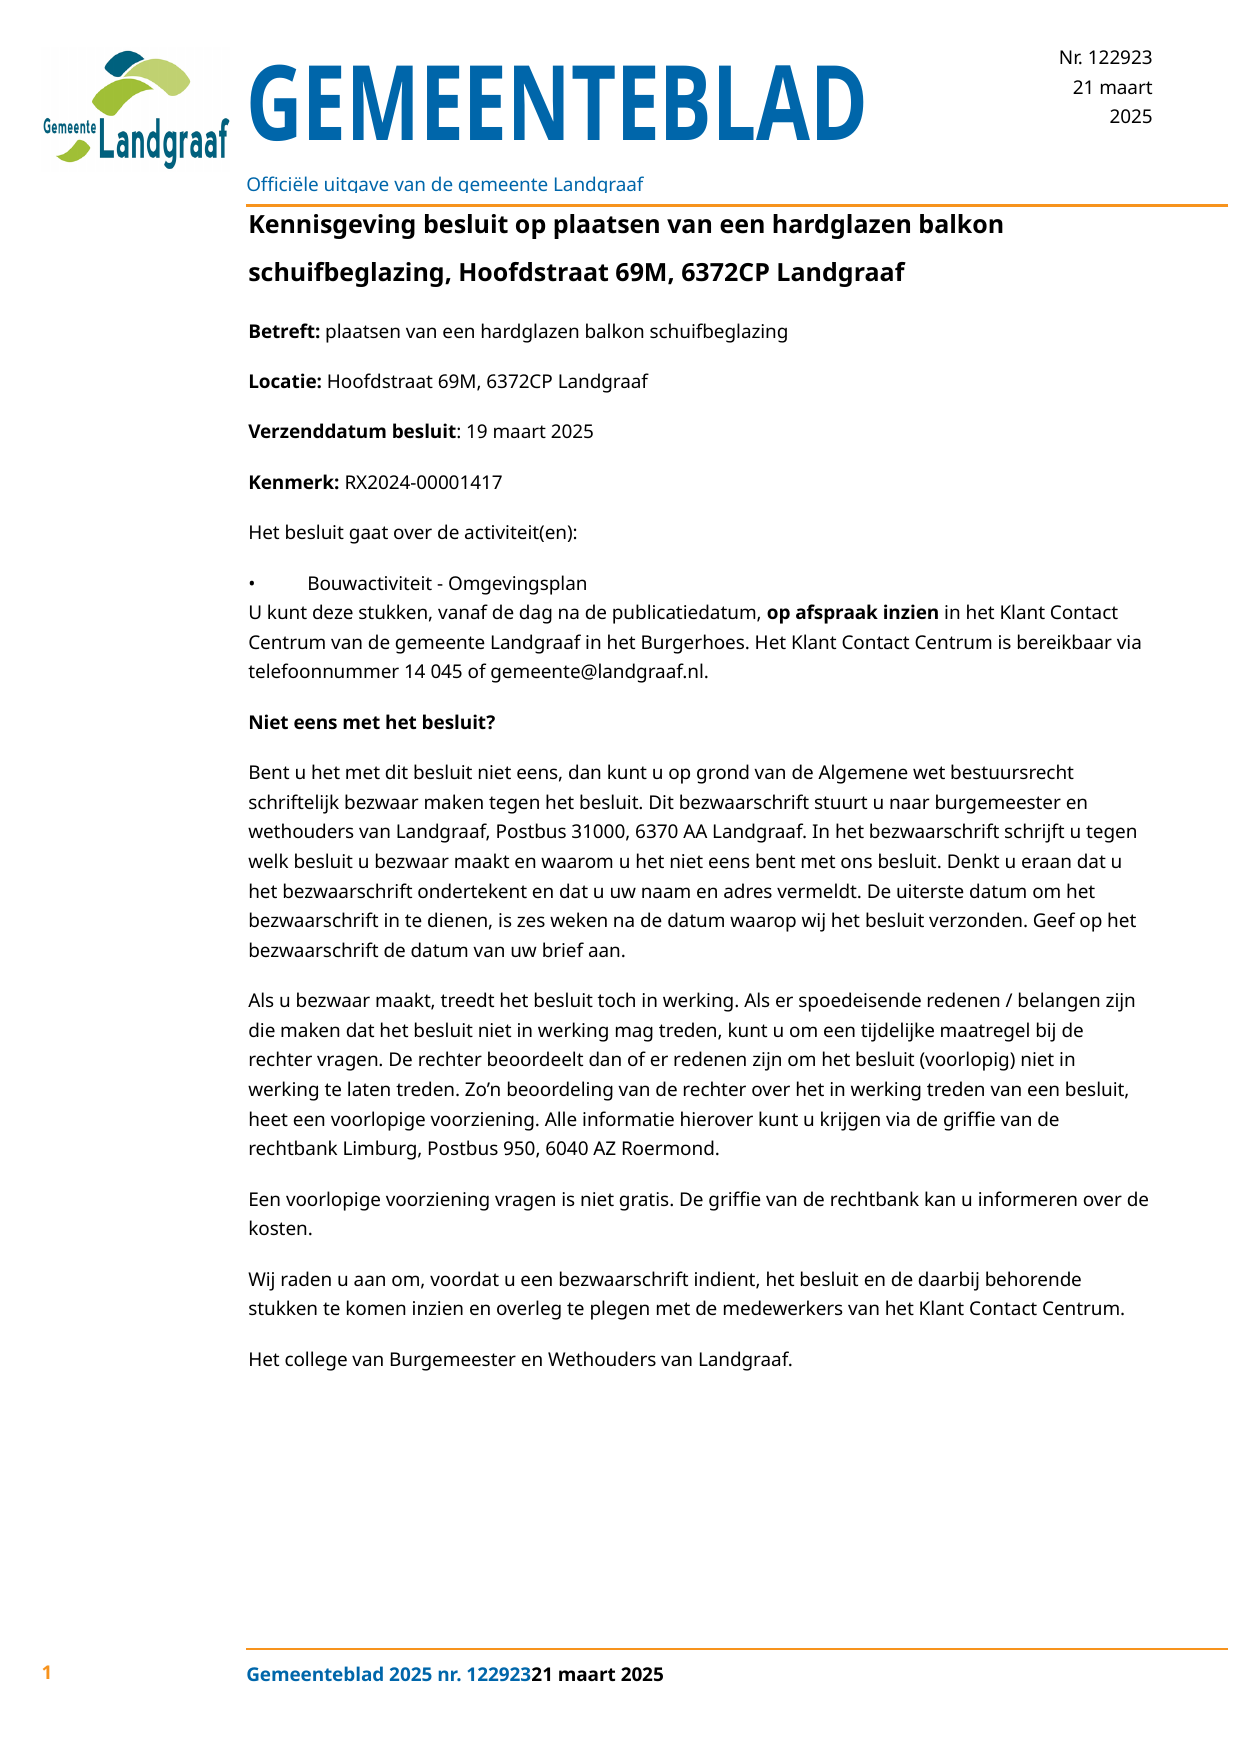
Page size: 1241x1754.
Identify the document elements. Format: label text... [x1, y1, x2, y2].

text Een voorlopige voorziening vragen is niet gratis. De griffie van de rechtbank kan u informeren over de kosten. [248, 1186, 1152, 1241]
text U kunt deze stukken, vanaf de dag na de publicatiedatum, op afspraak inzien in het Klant Contact Centrum van de gemeente Landgraaf in het Burgerhoes. Het Klant Contact Centrum is bereikbaar via telefoonnummer 14 045 of gemeente@landgraaf.nl. [248, 599, 1152, 684]
text Niet eens met het besluit? [248, 709, 1152, 735]
text Het besluit gaat over de activiteit(en): [248, 519, 1152, 545]
text Kenmerk: RX2024-00001417 [248, 469, 1152, 495]
picture [41, 47, 231, 172]
text Wij raden u aan om, voordat u een bezwaarschrift indient, het besluit en de daarbij behorende stukken te komen inzien en overleg te plegen met de medewerkers van het Klant Contact Centrum. [248, 1266, 1152, 1321]
text Het college van Burgemeester en Wethouders van Landgraaf. [248, 1346, 1152, 1372]
list Bouwactiviteit - Omgevingsplan [248, 570, 1152, 596]
text Bent u het met dit besluit niet eens, dan kunt u op grond van de Algemene wet bestuursrecht schriftelijk bezwaar maken tegen het besluit. Dit bezwaarschrift stuurt u naar burgemeester en wethouders van Landgraaf, Postbus 31000, 6370 AA Landgraaf. In het bezwaarschrift schrijft u tegen welk besluit u bezwaar maakt en waarom u het niet eens bent met ons besluit. Denkt u eraan dat u het bezwaarschrift ondertekent en dat u uw naam en adres vermeldt. De uiterste datum om het bezwaarschrift in te dienen, is zes weken na de datum waarop wij het besluit verzonden. Geef op het bezwaarschrift de datum van uw brief aan. [248, 759, 1152, 963]
text Verzenddatum besluit: 19 maart 2025 [248, 419, 1152, 444]
text Locatie: Hoofdstraat 69M, 6372CP Landgraaf [248, 368, 1152, 394]
text Kennisgeving besluit op plaatsen van een hardglazen balkon schuifbeglazing, Hoofdstraat 69M, 6372CP Landgraaf [248, 207, 1152, 288]
text Als u bezwaar maakt, treedt het besluit toch in werking. Als er spoedeisende redenen / belangen zijn die maken dat het besluit niet in werking mag treden, kunt u om een tijdelijke maatregel bij de rechter vragen. De rechter beoordeelt dan of er redenen zijn om het besluit (voorlopig) niet in werking te laten treden. Zo’n beoordeling van de rechter over het in werking treden van een besluit, heet een voorlopige voorziening. Alle informatie hierover kunt u krijgen via de griffie van de rechtbank Limburg, Postbus 950, 6040 AZ Roermond. [248, 987, 1152, 1161]
text Betreft: plaatsen van een hardglazen balkon schuifbeglazing [248, 318, 1152, 344]
